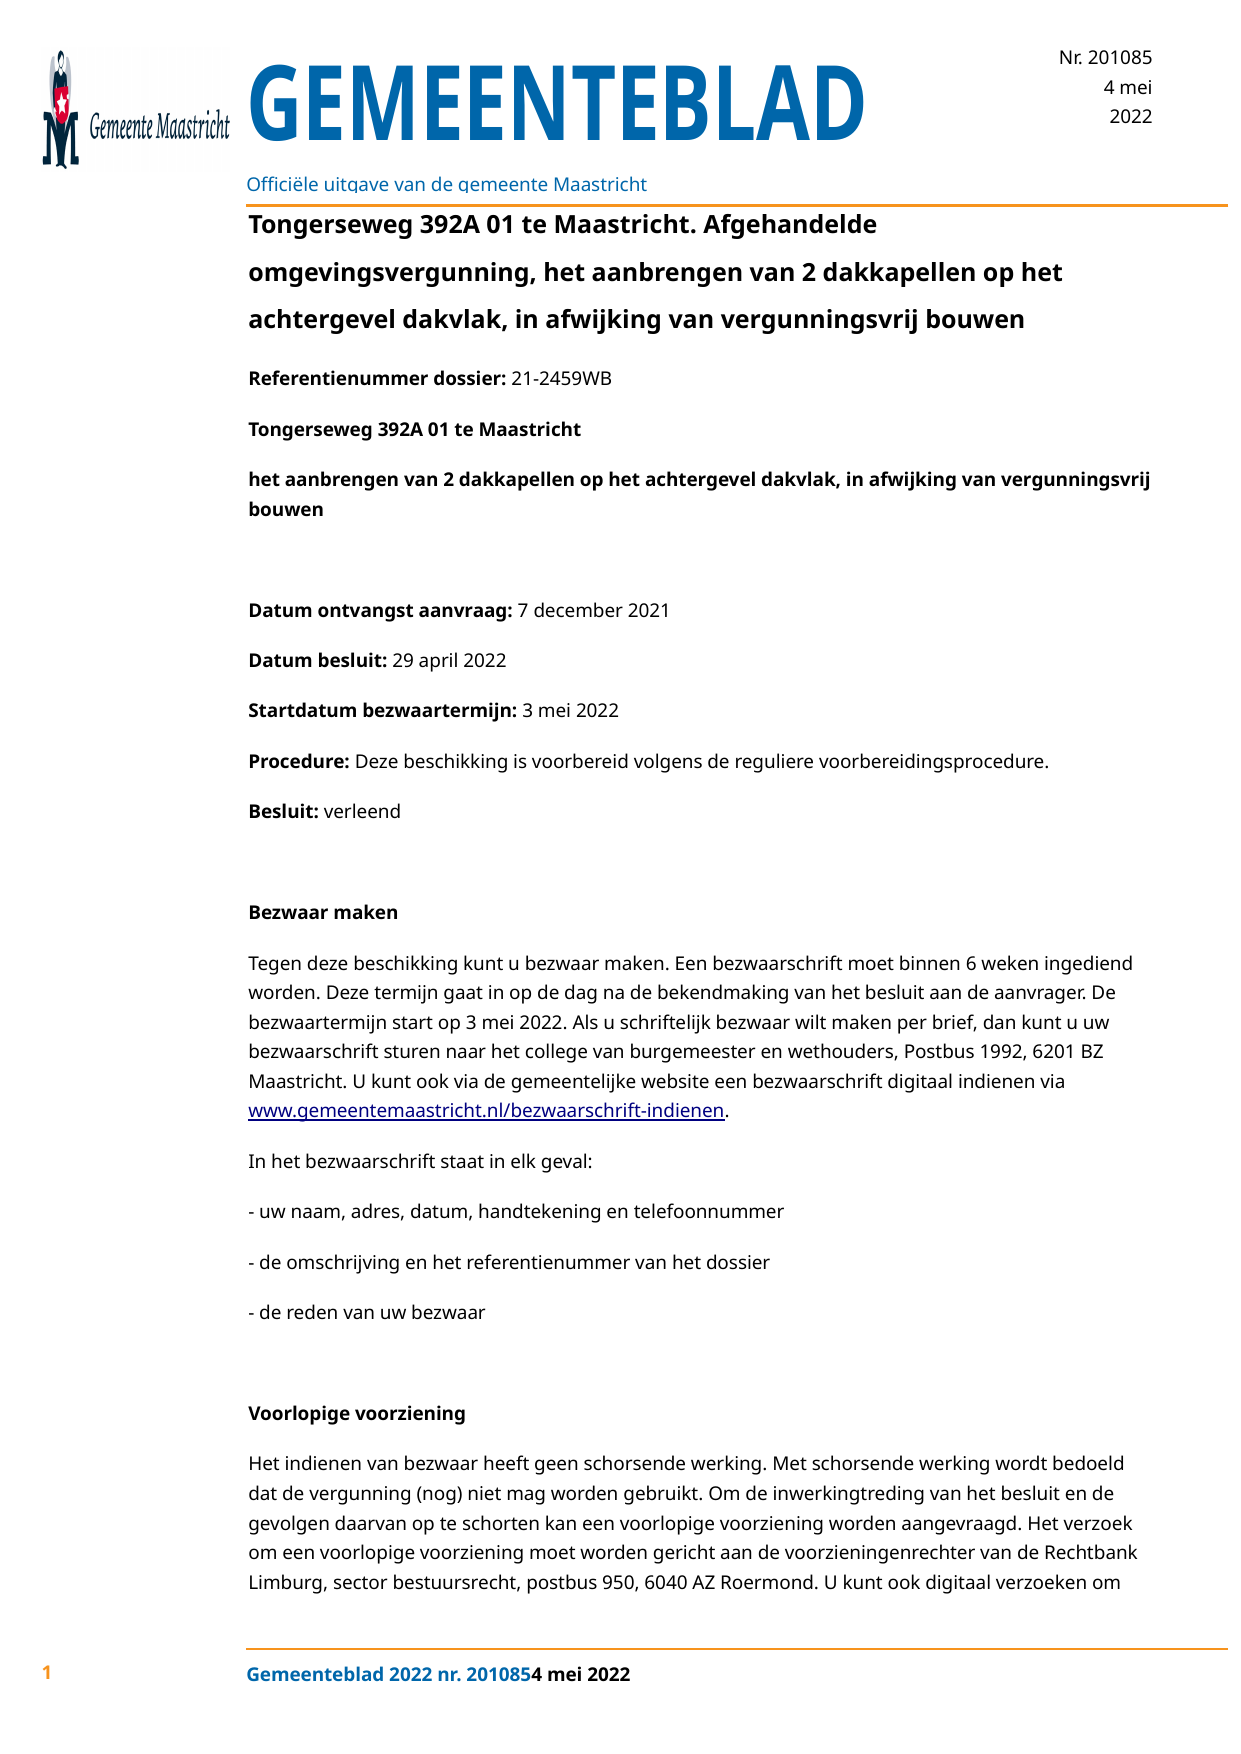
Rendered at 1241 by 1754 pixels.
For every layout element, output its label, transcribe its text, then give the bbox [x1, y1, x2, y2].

text Besluit: verleend [248, 798, 1152, 824]
text Tongerseweg 392A 01 te Maastricht. Afgehandelde omgevingsvergunning, het aanbrengen van 2 dakkapellen op het achtergevel dakvlak, in afwijking van vergunningsvrij bouwen [248, 207, 1152, 336]
text In het bezwaarschrift staat in elk geval: [248, 1148, 1152, 1174]
text Referentienummer dossier: 21-2459WB [248, 366, 1152, 391]
text het aanbrengen van 2 dakkapellen op het achtergevel dakvlak, in afwijking van vergunningsvrij bouwen [248, 466, 1152, 522]
text Bezwaar maken [248, 899, 1152, 925]
text Het indienen van bezwaar heeft geen schorsende werking. Met schorsende werking wordt bedoeld dat de vergunning (nog) niet mag worden gebruikt. Om de inwerkingtreding van het besluit en de gevolgen daarvan op te schorten kan een voorlopige voorziening worden aangevraagd. Het verzoek om een voorlopige voorziening moet worden gericht aan de voorzieningenrechter van de Rechtbank Limburg, sector bestuursrecht, postbus 950, 6040 AZ Roermond. U kunt ook digitaal verzoeken om [248, 1451, 1152, 1594]
text Tongerseweg 392A 01 te Maastricht [248, 416, 1152, 442]
text Tegen deze beschikking kunt u bezwaar maken. Een bezwaarschrift moet binnen 6 weken ingediend worden. Deze termijn gaat in op de dag na de bekendmaking van het besluit aan de aanvrager. De bezwaartermijn start op 3 mei 2022. Als u schriftelijk bezwaar wilt maken per brief, dan kunt u uw bezwaarschrift sturen naar het college van burgemeester en wethouders, Postbus 1992, 6201 BZ Maastricht. U kunt ook via de gemeentelijke website een bezwaarschrift digitaal indienen via www.gemeentemaastricht.nl/bezwaarschrift-indienen. [248, 950, 1152, 1123]
text - de omschrijving en het referentienummer van het dossier [248, 1249, 1152, 1274]
text Startdatum bezwaartermijn: 3 mei 2022 [248, 698, 1152, 723]
text Voorlopige voorziening [248, 1400, 1152, 1426]
text Datum ontvangst aanvraag: 7 december 2021 [248, 597, 1152, 622]
text Datum besluit: 29 april 2022 [248, 647, 1152, 673]
text - uw naam, adres, datum, handtekening en telefoonnummer [248, 1198, 1152, 1224]
text - de reden van uw bezwaar [248, 1299, 1152, 1325]
picture [41, 47, 231, 172]
text Procedure: Deze beschikking is voorbereid volgens de reguliere voorbereidingsprocedure. [248, 748, 1152, 774]
